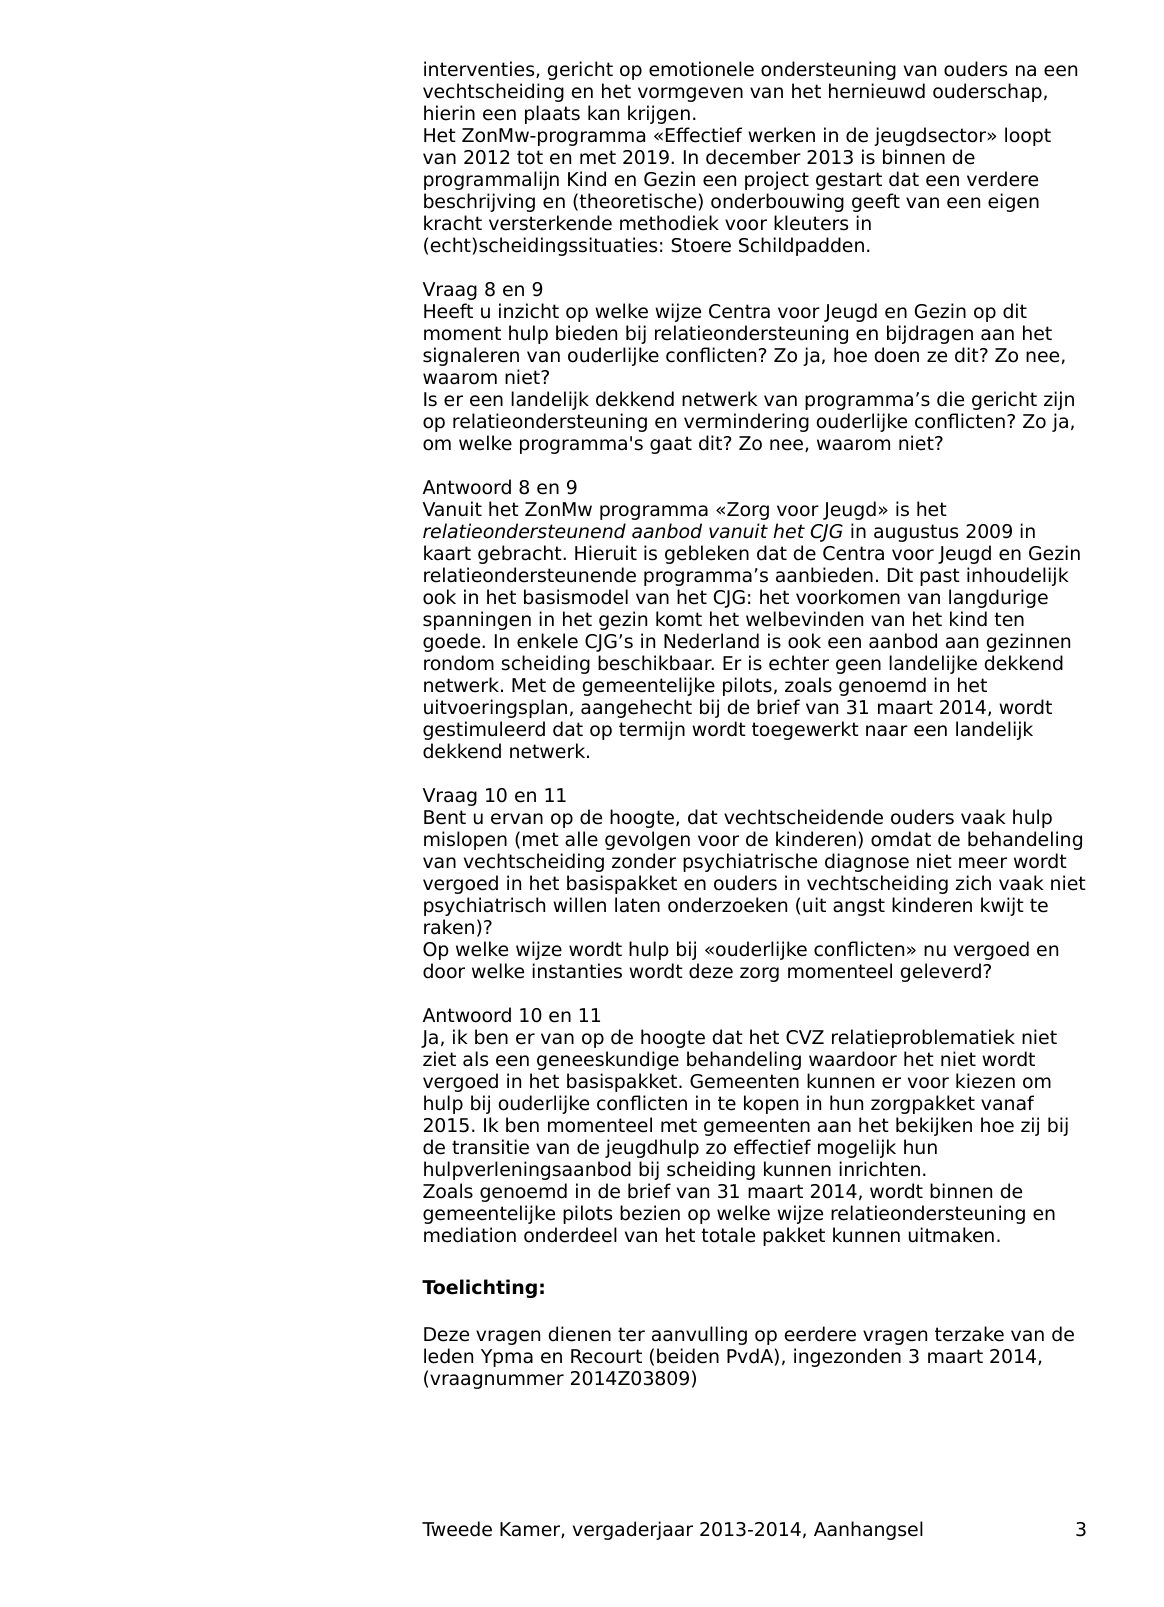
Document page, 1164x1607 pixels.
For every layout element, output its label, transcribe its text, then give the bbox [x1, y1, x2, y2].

text Is er een landelijk dekkend netwerk van programma’s die gericht zijn op relatieondersteuning en vermindering ouderlijke conflicten? Zo ja, om welke programma's gaat dit? Zo nee, waarom niet? [422, 389, 1087, 455]
text Vraag 8 en 9 [422, 279, 1087, 301]
text Zoals genoemd in de brief van 31 maart 2014, wordt binnen de gemeentelijke pilots bezien op welke wijze relatieondersteuning en mediation onderdeel van het totale pakket kunnen uitmaken. [422, 1181, 1087, 1247]
text Heeft u inzicht op welke wijze Centra voor Jeugd en Gezin op dit moment hulp bieden bij relatieondersteuning en bijdragen aan het signaleren van ouderlijke conflicten? Zo ja, hoe doen ze dit? Zo nee, waarom niet? [422, 301, 1087, 389]
text Het ZonMw-programma «Effectief werken in de jeugdsector» loopt van 2012 tot en met 2019. In december 2013 is binnen de programmalijn Kind en Gezin een project gestart dat een verdere beschrijving en (theoretische) onderbouwing geeft van een eigen kracht versterkende methodiek voor kleuters in (echt)scheidingssituaties: Stoere Schildpadden. [422, 125, 1087, 257]
text Deze vragen dienen ter aanvulling op eerdere vragen terzake van de leden Ypma en Recourt (beiden PvdA), ingezonden 3 maart 2014, (vraagnummer 2014Z03809) [422, 1324, 1087, 1390]
text Antwoord 10 en 11 [422, 1005, 1087, 1027]
text Op welke wijze wordt hulp bij «ouderlijke conflicten» nu vergoed en door welke instanties wordt deze zorg momenteel geleverd? [422, 939, 1087, 983]
text Antwoord 8 en 9 [422, 477, 1087, 499]
text Vraag 10 en 11 [422, 785, 1087, 807]
text Bent u ervan op de hoogte, dat vechtscheidende ouders vaak hulp mislopen (met alle gevolgen voor de kinderen) omdat de behandeling van vechtscheiding zonder psychiatrische diagnose niet meer wordt vergoed in het basispakket en ouders in vechtscheiding zich vaak niet psychiatrisch willen laten onderzoeken (uit angst kinderen kwijt te raken)? [422, 807, 1087, 939]
text Ja, ik ben er van op de hoogte dat het CVZ relatieproblematiek niet ziet als een geneeskundige behandeling waardoor het niet wordt vergoed in het basispakket. Gemeenten kunnen er voor kiezen om hulp bij ouderlijke conflicten in te kopen in hun zorgpakket vanaf 2015. Ik ben momenteel met gemeenten aan het bekijken hoe zij bij de transitie van de jeugdhulp zo effectief mogelijk hun hulpverleningsaanbod bij scheiding kunnen inrichten. [422, 1027, 1087, 1181]
text Vanuit het ZonMw programma «Zorg voor Jeugd» is het relatieondersteunend aanbod vanuit het CJG in augustus 2009 in kaart gebracht. Hieruit is gebleken dat de Centra voor Jeugd en Gezin relatieondersteunende programma’s aanbieden. Dit past inhoudelijk ook in het basismodel van het CJG: het voorkomen van langdurige spanningen in het gezin komt het welbevinden van het kind ten goede. In enkele CJG’s in Nederland is ook een aanbod aan gezinnen rondom scheiding beschikbaar. Er is echter geen landelijke dekkend netwerk. Met de gemeentelijke pilots, zoals genoemd in het uitvoeringsplan, aangehecht bij de brief van 31 maart 2014, wordt gestimuleerd dat op termijn wordt toegewerkt naar een landelijk dekkend netwerk. [422, 499, 1087, 763]
text interventies, gericht op emotionele ondersteuning van ouders na een vechtscheiding en het vormgeven van het hernieuwd ouderschap, hierin een plaats kan krijgen. [422, 59, 1087, 125]
subtitle Toelichting: [422, 1277, 1087, 1299]
